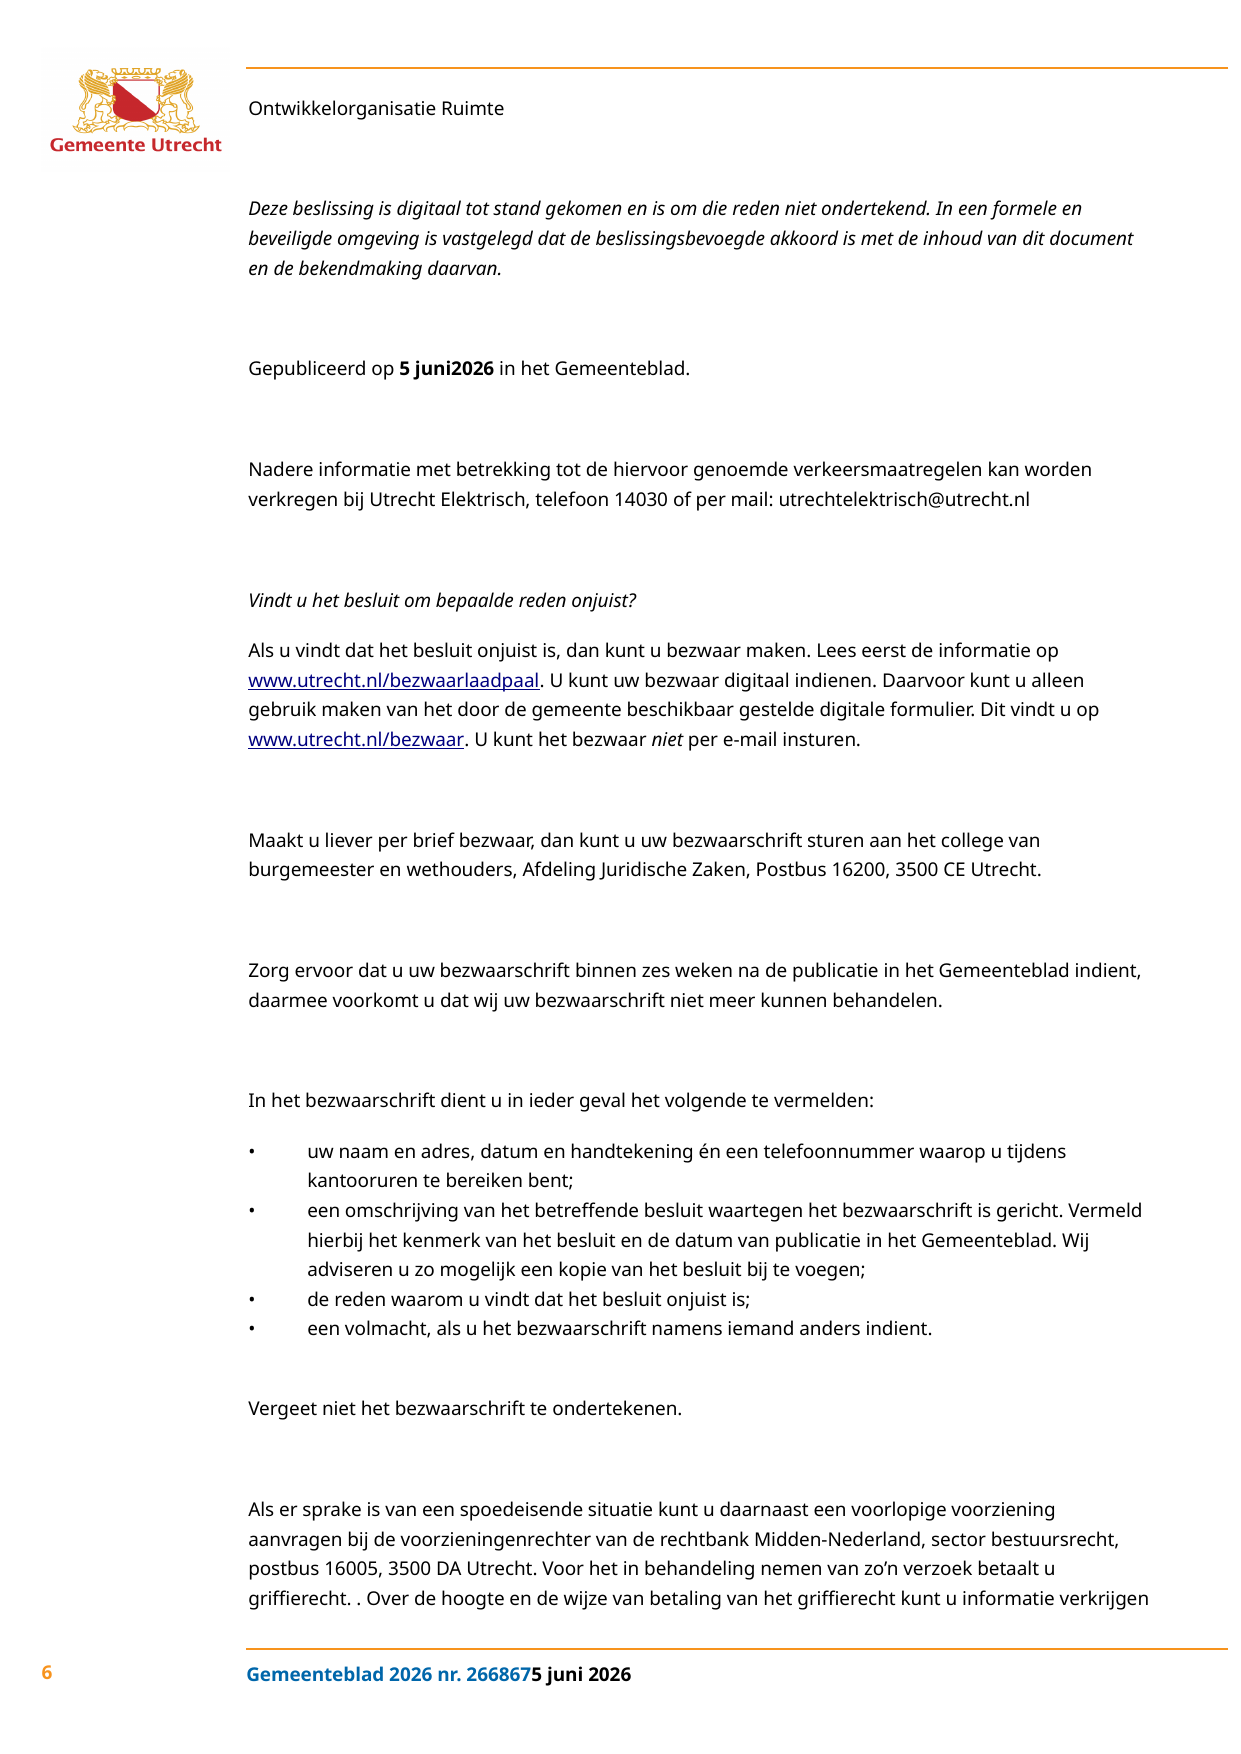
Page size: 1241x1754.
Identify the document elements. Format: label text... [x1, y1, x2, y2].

text Ontwikkelorganisatie Ruimte [248, 95, 1152, 121]
text Nadere informatie met betrekking tot de hiervoor genoemde verkeersmaatregelen kan worden verkregen bij Utrecht Elektrisch, telefoon 14030 of per mail: utrechtelektrisch@utrecht.nl [248, 456, 1152, 512]
text Maakt u liever per brief bezwaar, dan kunt u uw bezwaarschrift sturen aan het college van burgemeester en wethouders, Afdeling Juridische Zaken, Postbus 16200, 3500 CE Utrecht. [248, 827, 1152, 882]
list de reden waarom u vindt dat het besluit onjuist is; [248, 1286, 1152, 1312]
text Gepubliceerd op 5 juni2026 in het Gemeenteblad. [248, 356, 1152, 381]
text Deze beslissing is digitaal tot stand gekomen en is om die reden niet ondertekend. In een formele en beveiligde omgeving is vastgelegd dat de beslissingsbevoegde akkoord is met de inhoud van dit document en de bekendmaking daarvan. [248, 196, 1152, 281]
list een omschrijving van het betreffende besluit waartegen het bezwaarschrift is gericht. Vermeld hierbij het kenmerk van het besluit en de datum van publicatie in het Gemeenteblad. Wij adviseren u zo mogelijk een kopie van het besluit bij te voegen; [248, 1197, 1152, 1282]
text Als er sprake is van een spoedeisende situatie kunt u daarnaast een voorlopige voorziening aanvragen bij de voorzieningenrechter van de rechtbank Midden-Nederland, sector bestuursrecht, postbus 16005, 3500 DA Utrecht. Voor het in behandeling nemen van zo’n verzoek betaalt u griffierecht. . Over de hoogte en de wijze van betaling van het griffierecht kunt u informatie verkrijgen [248, 1496, 1152, 1611]
picture [41, 47, 231, 172]
text Zorg ervoor dat u uw bezwaarschrift binnen zes weken na de publicatie in het Gemeenteblad indient, daarmee voorkomt u dat wij uw bezwaarschrift niet meer kunnen behandelen. [248, 957, 1152, 1013]
text Vindt u het besluit om bepaalde reden onjuist? [248, 587, 1152, 613]
text In het bezwaarschrift dient u in ieder geval het volgende te vermelden: [248, 1088, 1152, 1113]
list uw naam en adres, datum en handtekening én een telefoonnummer waarop u tijdens kantooruren te bereiken bent; [248, 1138, 1152, 1193]
list een volmacht, als u het bezwaarschrift namens iemand anders indient. [248, 1316, 1152, 1341]
text Vergeet niet het bezwaarschrift te ondertekenen. [248, 1396, 1152, 1421]
text Als u vindt dat het besluit onjuist is, dan kunt u bezwaar maken. Lees eerst de informatie op www.utrecht.nl/bezwaarlaadpaal. U kunt uw bezwaar digitaal indienen. Daarvoor kunt u alleen gebruik maken van het door de gemeente beschikbaar gestelde digitale formulier. Dit vindt u op www.utrecht.nl/bezwaar. U kunt het bezwaar niet per e-mail insturen. [248, 637, 1152, 752]
